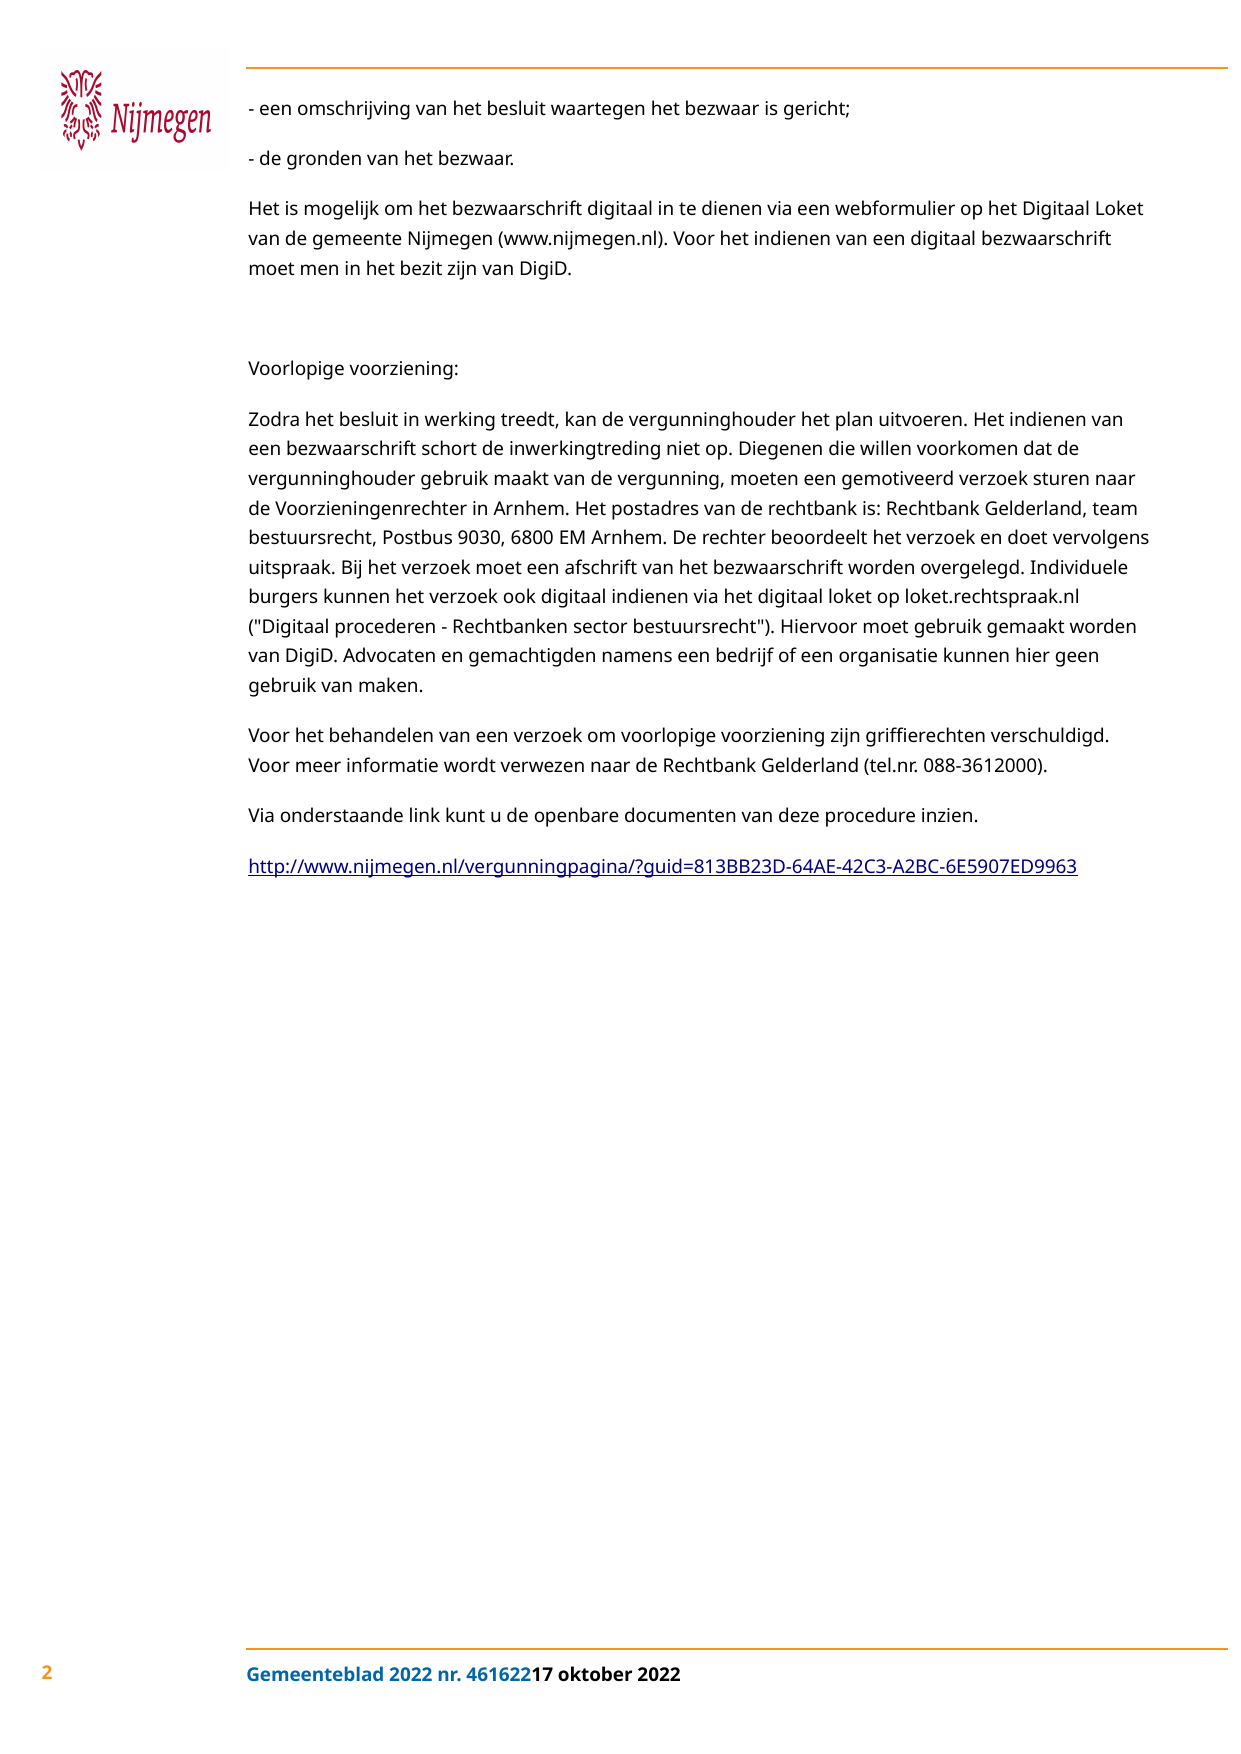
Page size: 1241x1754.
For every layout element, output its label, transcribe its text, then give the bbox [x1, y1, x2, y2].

text Voor het behandelen van een verzoek om voorlopige voorziening zijn griffierechten verschuldigd. Voor meer informatie wordt verwezen naar de Rechtbank Gelderland (tel.nr. 088-3612000). [248, 723, 1152, 778]
text Via onderstaande link kunt u de openbare documenten van deze procedure inzien. [248, 803, 1152, 828]
text - een omschrijving van het besluit waartegen het bezwaar is gericht; [248, 95, 1152, 121]
text http://www.nijmegen.nl/vergunningpagina/?guid=813BB23D-64AE-42C3-A2BC-6E5907ED9963 [248, 853, 1152, 879]
text Voorlopige voorziening: [248, 356, 1152, 381]
text Het is mogelijk om het bezwaarschrift digitaal in te dienen via een webformulier op het Digitaal Loket van de gemeente Nijmegen (www.nijmegen.nl). Voor het indienen van een digitaal bezwaarschrift moet men in het bezit zijn van DigiD. [248, 196, 1152, 281]
text Zodra het besluit in werking treedt, kan de vergunninghouder het plan uitvoeren. Het indienen van een bezwaarschrift schort de inwerkingtreding niet op. Diegenen die willen voorkomen dat de vergunninghouder gebruik maakt van de vergunning, moeten een gemotiveerd verzoek sturen naar de Voorzieningenrechter in Arnhem. Het postadres van de rechtbank is: Rechtbank Gelderland, team bestuursrecht, Postbus 9030, 6800 EM Arnhem. De rechter beoordeelt het verzoek en doet vervolgens uitspraak. Bij het verzoek moet een afschrift van het bezwaarschrift worden overgelegd. Individuele burgers kunnen het verzoek ook digitaal indienen via het digitaal loket op loket.rechtspraak.nl ("Digitaal procederen - Rechtbanken sector bestuursrecht"). Hiervoor moet gebruik gemaakt worden van DigiD. Advocaten en gemachtigden namens een bedrijf of een organisatie kunnen hier geen gebruik van maken. [248, 406, 1152, 698]
text - de gronden van het bezwaar. [248, 145, 1152, 171]
picture [41, 47, 231, 172]
